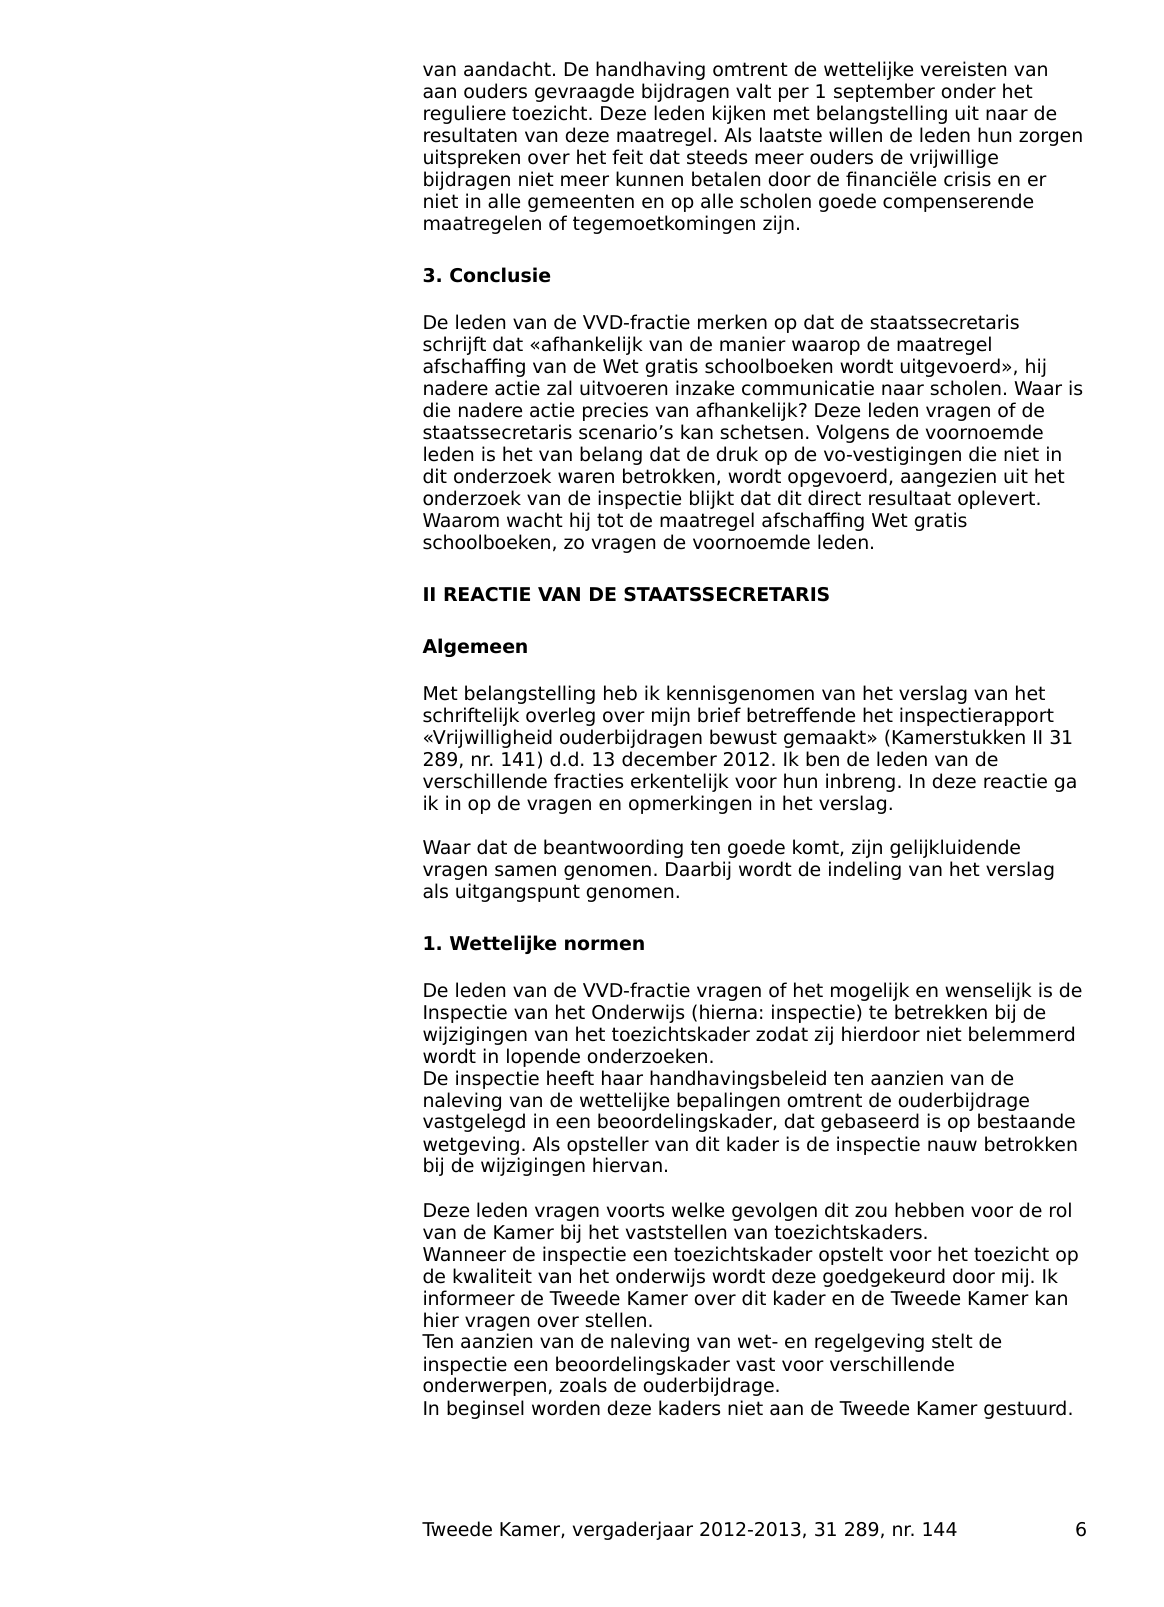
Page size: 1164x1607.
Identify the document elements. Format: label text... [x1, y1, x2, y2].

text Waar dat de beantwoording ten goede komt, zijn gelijkluidende vragen samen genomen. Daarbij wordt de indeling van het verslag als uitgangspunt genomen. [422, 837, 1087, 903]
text De inspectie heeft haar handhavingsbeleid ten aanzien van de naleving van de wettelijke bepalingen omtrent de ouderbijdrage vastgelegd in een beoordelingskader, dat gebaseerd is op bestaande wetgeving. Als opsteller van dit kader is de inspectie nauw betrokken bij de wijzigingen hiervan. [422, 1067, 1087, 1177]
text Wanneer de inspectie een toezichtskader opstelt voor het toezicht op de kwaliteit van het onderwijs wordt deze goedgekeurd door mij. Ik informeer de Tweede Kamer over dit kader en de Tweede Kamer kan hier vragen over stellen. [422, 1243, 1087, 1331]
text Deze leden vragen voorts welke gevolgen dit zou hebben voor de rol van de Kamer bij het vaststellen van toezichtskaders. [422, 1199, 1087, 1243]
text van aandacht. De handhaving omtrent de wettelijke vereisten van aan ouders gevraagde bijdragen valt per 1 september onder het reguliere toezicht. Deze leden kijken met belangstelling uit naar de resultaten van deze maatregel. Als laatste willen de leden hun zorgen uitspreken over het feit dat steeds meer ouders de vrijwillige bijdragen niet meer kunnen betalen door de financiële crisis en er niet in alle gemeenten en op alle scholen goede compenserende maatregelen of tegemoetkomingen zijn. [422, 59, 1087, 235]
subtitle Algemeen [422, 636, 1087, 658]
subtitle II REACTIE VAN DE STAATSSECRETARIS [422, 584, 1087, 606]
text De leden van de VVD-fractie merken op dat de staatssecretaris schrijft dat «afhankelijk van de manier waarop de maatregel afschaffing van de Wet gratis schoolboeken wordt uitgevoerd», hij nadere actie zal uitvoeren inzake communicatie naar scholen. Waar is die nadere actie precies van afhankelijk? Deze leden vragen of de staatssecretaris scenario’s kan schetsen. Volgens de voornoemde leden is het van belang dat de druk op de vo-vestigingen die niet in dit onderzoek waren betrokken, wordt opgevoerd, aangezien uit het onderzoek van de inspectie blijkt dat dit direct resultaat oplevert. Waarom wacht hij tot de maatregel afschaffing Wet gratis schoolboeken, zo vragen de voornoemde leden. [422, 312, 1087, 554]
text De leden van de VVD-fractie vragen of het mogelijk en wenselijk is de Inspectie van het Onderwijs (hierna: inspectie) te betrekken bij de wijzigingen van het toezichtskader zodat zij hierdoor niet belemmerd wordt in lopende onderzoeken. [422, 979, 1087, 1067]
text Ten aanzien van de naleving van wet- en regelgeving stelt de inspectie een beoordelingskader vast voor verschillende onderwerpen, zoals de ouderbijdrage. [422, 1331, 1087, 1397]
text In beginsel worden deze kaders niet aan de Tweede Kamer gestuurd. [422, 1397, 1087, 1419]
text Met belangstelling heb ik kennisgenomen van het verslag van het schriftelijk overleg over mijn brief betreffende het inspectierapport «Vrijwilligheid ouderbijdragen bewust gemaakt» (Kamerstukken II 31 289, nr. 141) d.d. 13 december 2012. Ik ben de leden van de verschillende fracties erkentelijk voor hun inbreng. In deze reactie ga ik in op de vragen en opmerkingen in het verslag. [422, 683, 1087, 814]
subtitle 1. Wettelijke normen [422, 933, 1087, 954]
subtitle 3. Conclusie [422, 265, 1087, 287]
